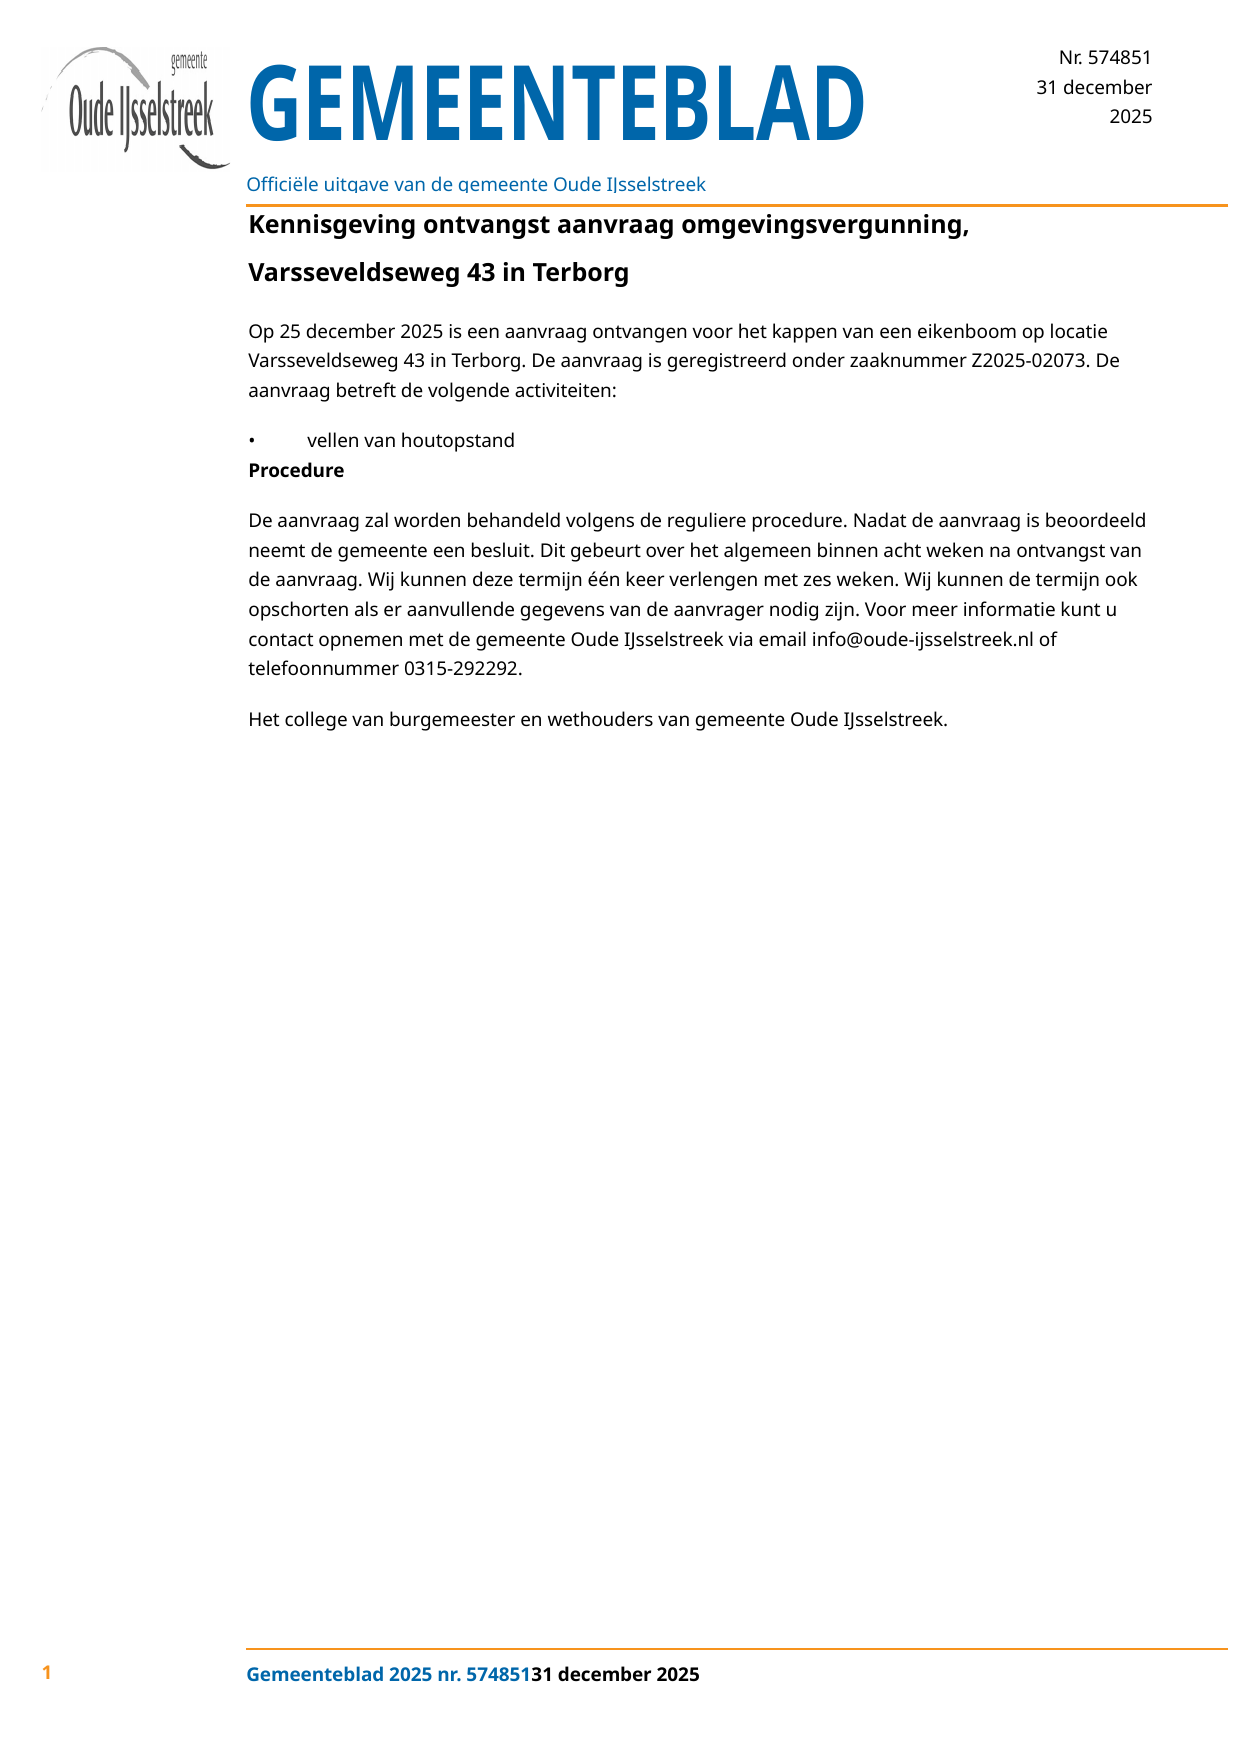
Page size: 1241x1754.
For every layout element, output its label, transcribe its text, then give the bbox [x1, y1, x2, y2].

list vellen van houtopstand [248, 427, 1152, 453]
picture [41, 47, 231, 172]
text Het college van burgemeester en wethouders van gemeente Oude IJsselstreek. [248, 706, 1152, 732]
text Kennisgeving ontvangst aanvraag omgevingsvergunning, Varsseveldseweg 43 in Terborg [248, 207, 1152, 288]
text Op 25 december 2025 is een aanvraag ontvangen voor het kappen van een eikenboom op locatie Varsseveldseweg 43 in Terborg. De aanvraag is geregistreerd onder zaaknummer Z2025-02073. De aanvraag betreft de volgende activiteiten: [248, 318, 1152, 403]
text Procedure [248, 457, 1152, 483]
text De aanvraag zal worden behandeld volgens de reguliere procedure. Nadat de aanvraag is beoordeeld neemt de gemeente een besluit. Dit gebeurt over het algemeen binnen acht weken na ontvangst van de aanvraag. Wij kunnen deze termijn één keer verlengen met zes weken. Wij kunnen de termijn ook opschorten als er aanvullende gegevens van de aanvrager nodig zijn. Voor meer informatie kunt u contact opnemen met de gemeente Oude IJsselstreek via email info@oude-ijsselstreek.nl of telefoonnummer 0315-292292. [248, 507, 1152, 681]
